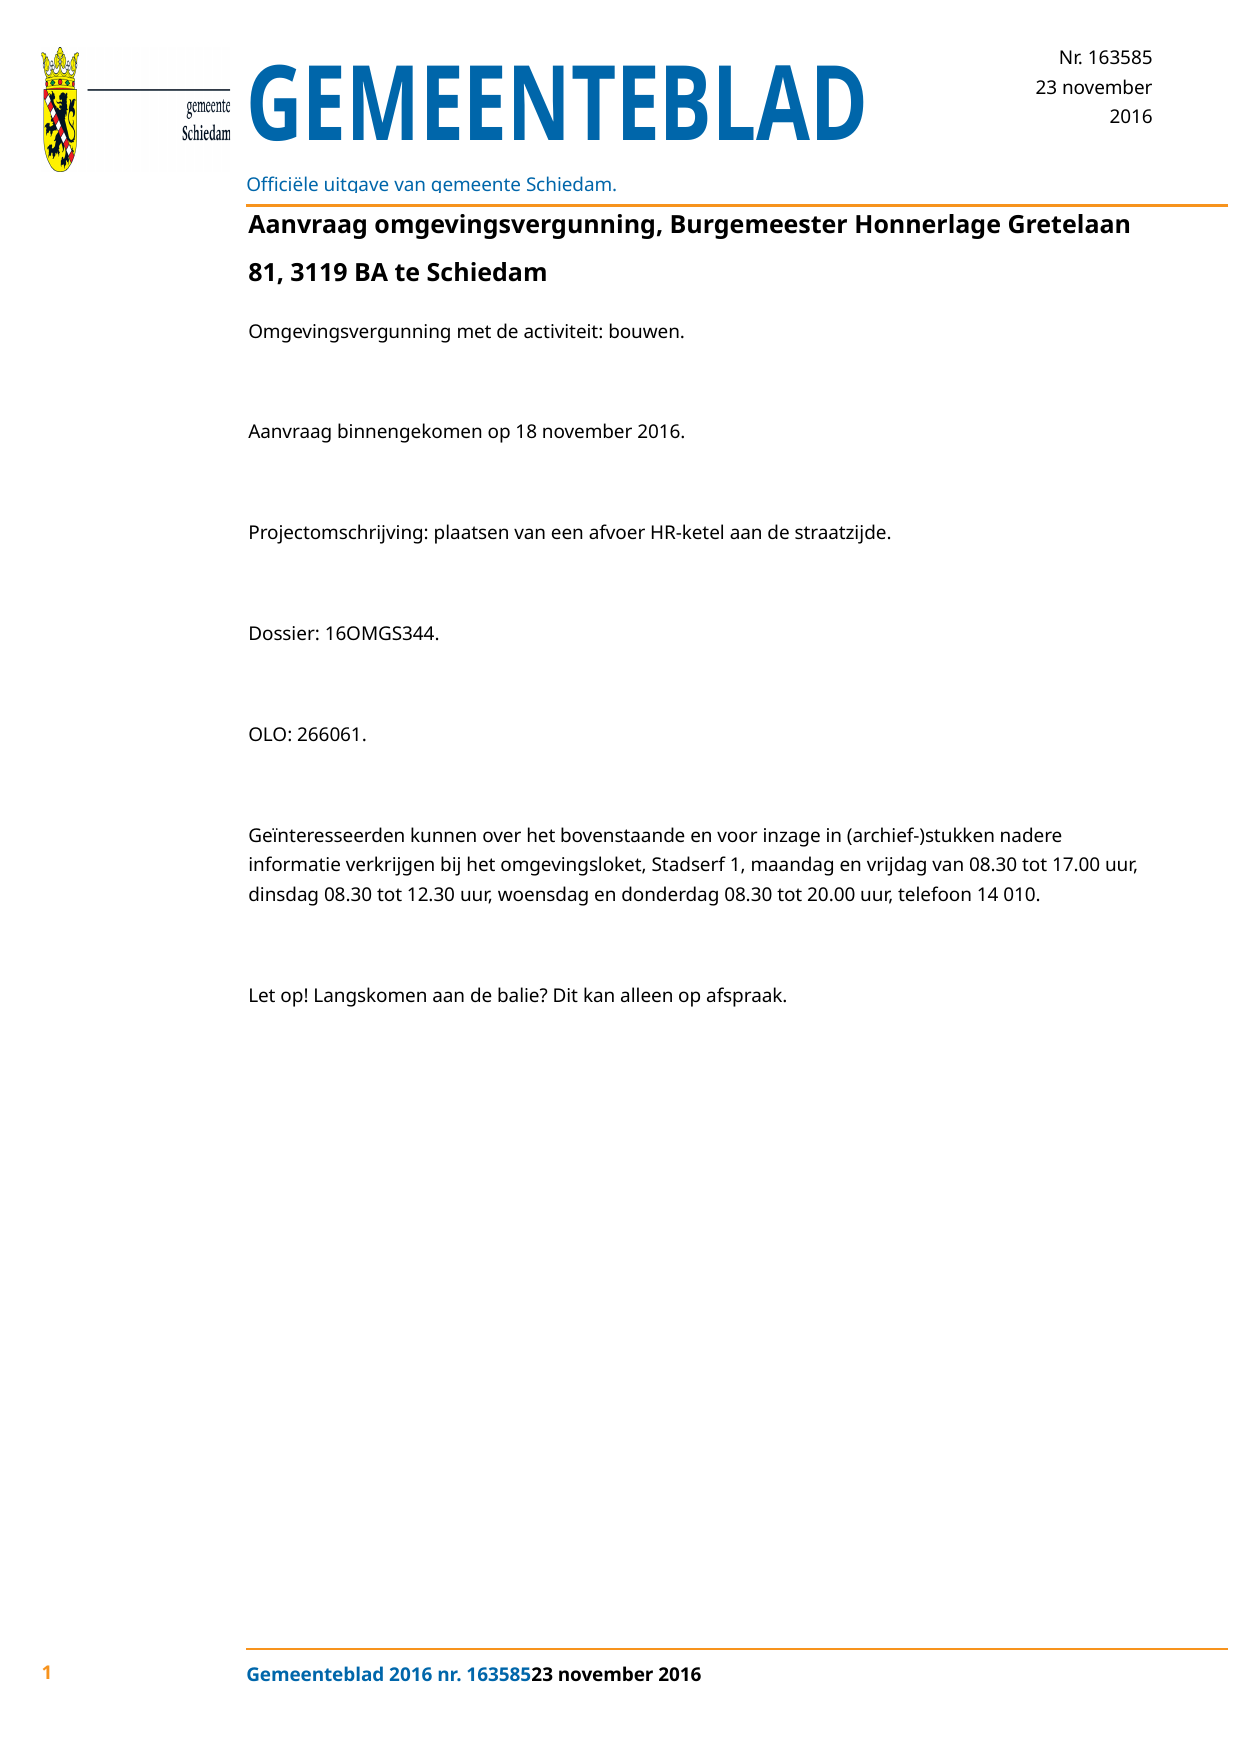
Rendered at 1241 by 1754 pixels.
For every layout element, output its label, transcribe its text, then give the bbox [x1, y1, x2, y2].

text Dossier: 16OMGS344. [248, 620, 1152, 646]
text Projectomschrijving: plaatsen van een afvoer HR-ketel aan de straatzijde. [248, 519, 1152, 545]
text Aanvraag omgevingsvergunning, Burgemeester Honnerlage Gretelaan 81, 3119 BA te Schiedam [248, 207, 1152, 288]
text OLO: 266061. [248, 721, 1152, 747]
text Omgevingsvergunning met de activiteit: bouwen. [248, 318, 1152, 344]
text Geïnteresseerden kunnen over het bovenstaande en voor inzage in (archief-)stukken nadere informatie verkrijgen bij het omgevingsloket, Stadserf 1, maandag en vrijdag van 08.30 tot 17.00 uur, dinsdag 08.30 tot 12.30 uur, woensdag en donderdag 08.30 tot 20.00 uur, telefoon 14 010. [248, 822, 1152, 907]
text Let op! Langskomen aan de balie? Dit kan alleen op afspraak. [248, 982, 1152, 1008]
picture [41, 47, 231, 172]
text Aanvraag binnengekomen op 18 november 2016. [248, 419, 1152, 444]
